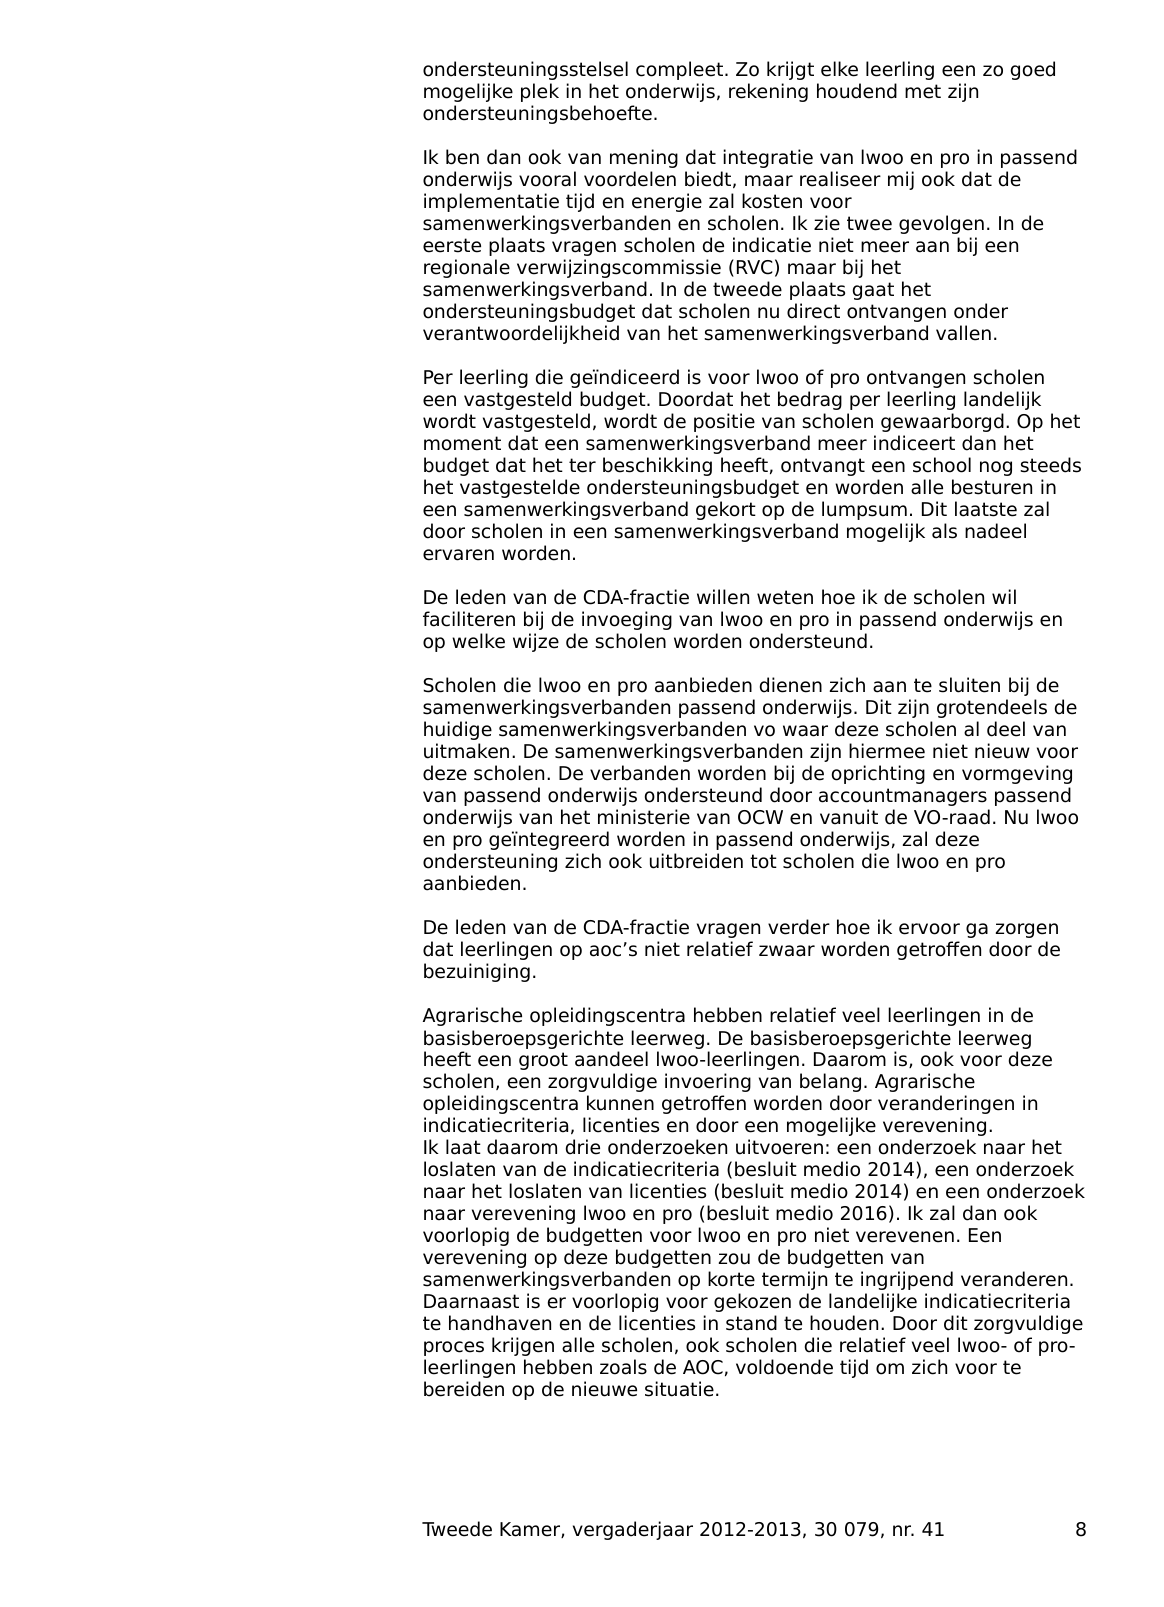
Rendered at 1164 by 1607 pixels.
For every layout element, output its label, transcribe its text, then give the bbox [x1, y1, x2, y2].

text De leden van de CDA-fractie willen weten hoe ik de scholen wil faciliteren bij de invoeging van lwoo en pro in passend onderwijs en op welke wijze de scholen worden ondersteund. [422, 587, 1087, 653]
text Per leerling die geïndiceerd is voor lwoo of pro ontvangen scholen een vastgesteld budget. Doordat het bedrag per leerling landelijk wordt vastgesteld, wordt de positie van scholen gewaarborgd. Op het moment dat een samenwerkingsverband meer indiceert dan het budget dat het ter beschikking heeft, ontvangt een school nog steeds het vastgestelde ondersteuningsbudget en worden alle besturen in een samenwerkingsverband gekort op de lumpsum. Dit laatste zal door scholen in een samenwerkingsverband mogelijk als nadeel ervaren worden. [422, 367, 1087, 565]
text Ik ben dan ook van mening dat integratie van lwoo en pro in passend onderwijs vooral voordelen biedt, maar realiseer mij ook dat de implementatie tijd en energie zal kosten voor samenwerkingsverbanden en scholen. Ik zie twee gevolgen. In de eerste plaats vragen scholen de indicatie niet meer aan bij een regionale verwijzingscommissie (RVC) maar bij het samenwerkingsverband. In de tweede plaats gaat het ondersteuningsbudget dat scholen nu direct ontvangen onder verantwoordelijkheid van het samenwerkingsverband vallen. [422, 147, 1087, 345]
text De leden van de CDA-fractie vragen verder hoe ik ervoor ga zorgen dat leerlingen op aoc’s niet relatief zwaar worden getroffen door de bezuiniging. [422, 917, 1087, 983]
text Ik laat daarom drie onderzoeken uitvoeren: een onderzoek naar het loslaten van de indicatiecriteria (besluit medio 2014), een onderzoek naar het loslaten van licenties (besluit medio 2014) en een onderzoek naar verevening lwoo en pro (besluit medio 2016). Ik zal dan ook voorlopig de budgetten voor lwoo en pro niet verevenen. Een verevening op deze budgetten zou de budgetten van samenwerkingsverbanden op korte termijn te ingrijpend veranderen. Daarnaast is er voorlopig voor gekozen de landelijke indicatiecriteria te handhaven en de licenties in stand te houden. Door dit zorgvuldige proces krijgen alle scholen, ook scholen die relatief veel lwoo- of pro-leerlingen hebben zoals de AOC, voldoende tijd om zich voor te bereiden op de nieuwe situatie. [422, 1137, 1087, 1401]
text ondersteuningsstelsel compleet. Zo krijgt elke leerling een zo goed mogelijke plek in het onderwijs, rekening houdend met zijn ondersteuningsbehoefte. [422, 59, 1087, 125]
text Scholen die lwoo en pro aanbieden dienen zich aan te sluiten bij de samenwerkingsverbanden passend onderwijs. Dit zijn grotendeels de huidige samenwerkingsverbanden vo waar deze scholen al deel van uitmaken. De samenwerkingsverbanden zijn hiermee niet nieuw voor deze scholen. De verbanden worden bij de oprichting en vormgeving van passend onderwijs ondersteund door accountmanagers passend onderwijs van het ministerie van OCW en vanuit de VO-raad. Nu lwoo en pro geïntegreerd worden in passend onderwijs, zal deze ondersteuning zich ook uitbreiden tot scholen die lwoo en pro aanbieden. [422, 675, 1087, 895]
text Agrarische opleidingscentra hebben relatief veel leerlingen in de basisberoepsgerichte leerweg. De basisberoepsgerichte leerweg heeft een groot aandeel lwoo-leerlingen. Daarom is, ook voor deze scholen, een zorgvuldige invoering van belang. Agrarische opleidingscentra kunnen getroffen worden door veranderingen in indicatiecriteria, licenties en door een mogelijke verevening. [422, 1005, 1087, 1137]
